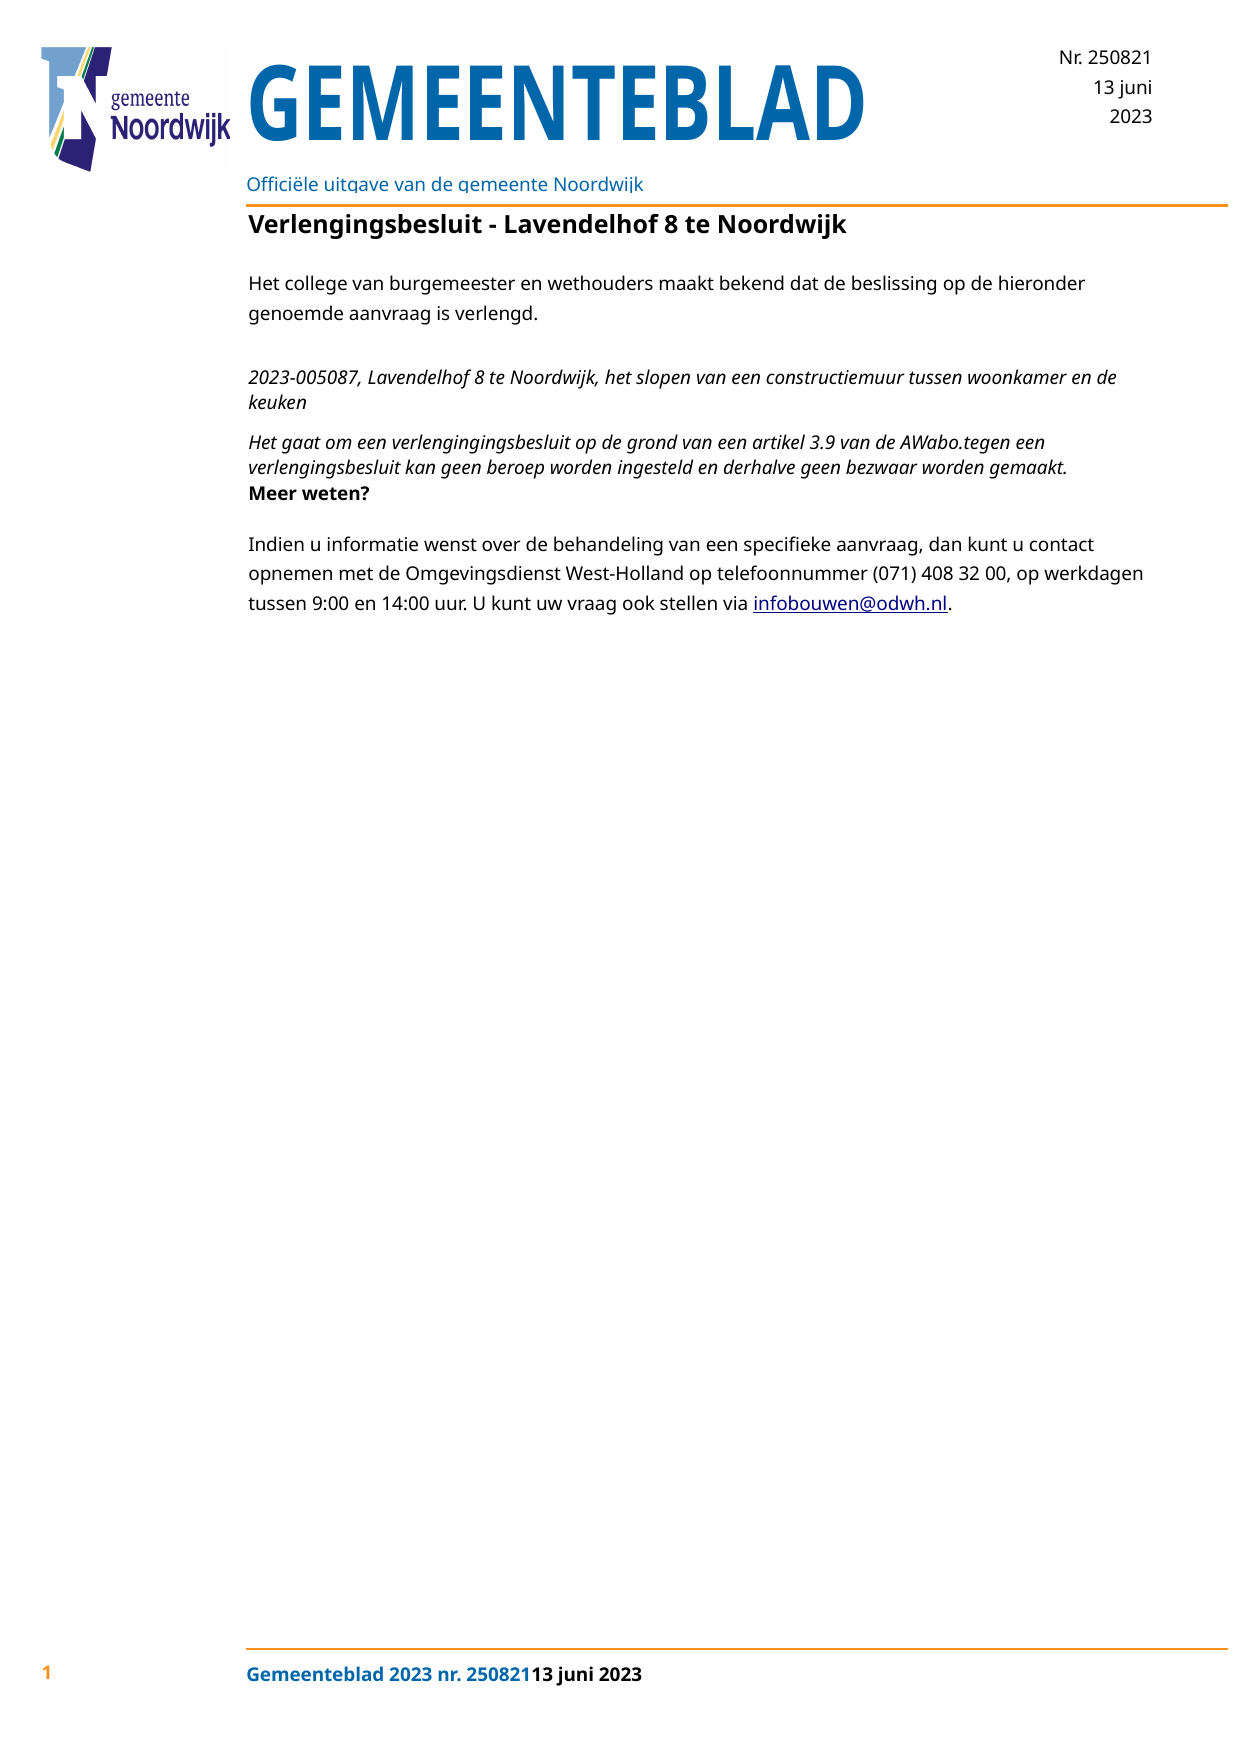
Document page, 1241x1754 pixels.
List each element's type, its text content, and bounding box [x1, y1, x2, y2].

text 2023-005087, Lavendelhof 8 te Noordwijk, het slopen van een constructiemuur tussen woonkamer en de keuken [248, 364, 1152, 415]
picture [41, 47, 231, 172]
text Meer weten? [248, 480, 1152, 506]
text Verlengingsbesluit - Lavendelhof 8 te Noordwijk [248, 207, 1152, 241]
text Het college van burgemeester en wethouders maakt bekend dat de beslissing op de hieronder genoemde aanvraag is verlengd. [248, 270, 1152, 326]
text Het gaat om een verlengingingsbesluit op de grond van een artikel 3.9 van de AWabo.tegen een verlengingsbesluit kan geen beroep worden ingesteld en derhalve geen bezwaar worden gemaakt. [248, 429, 1152, 480]
text Indien u informatie wenst over de behandeling van een specifieke aanvraag, dan kunt u contact opnemen met de Omgevingsdienst West-Holland op telefoonnummer (071) 408 32 00, op werkdagen tussen 9:00 en 14:00 uur. U kunt uw vraag ook stellen via infobouwen@odwh.nl. [248, 531, 1152, 616]
